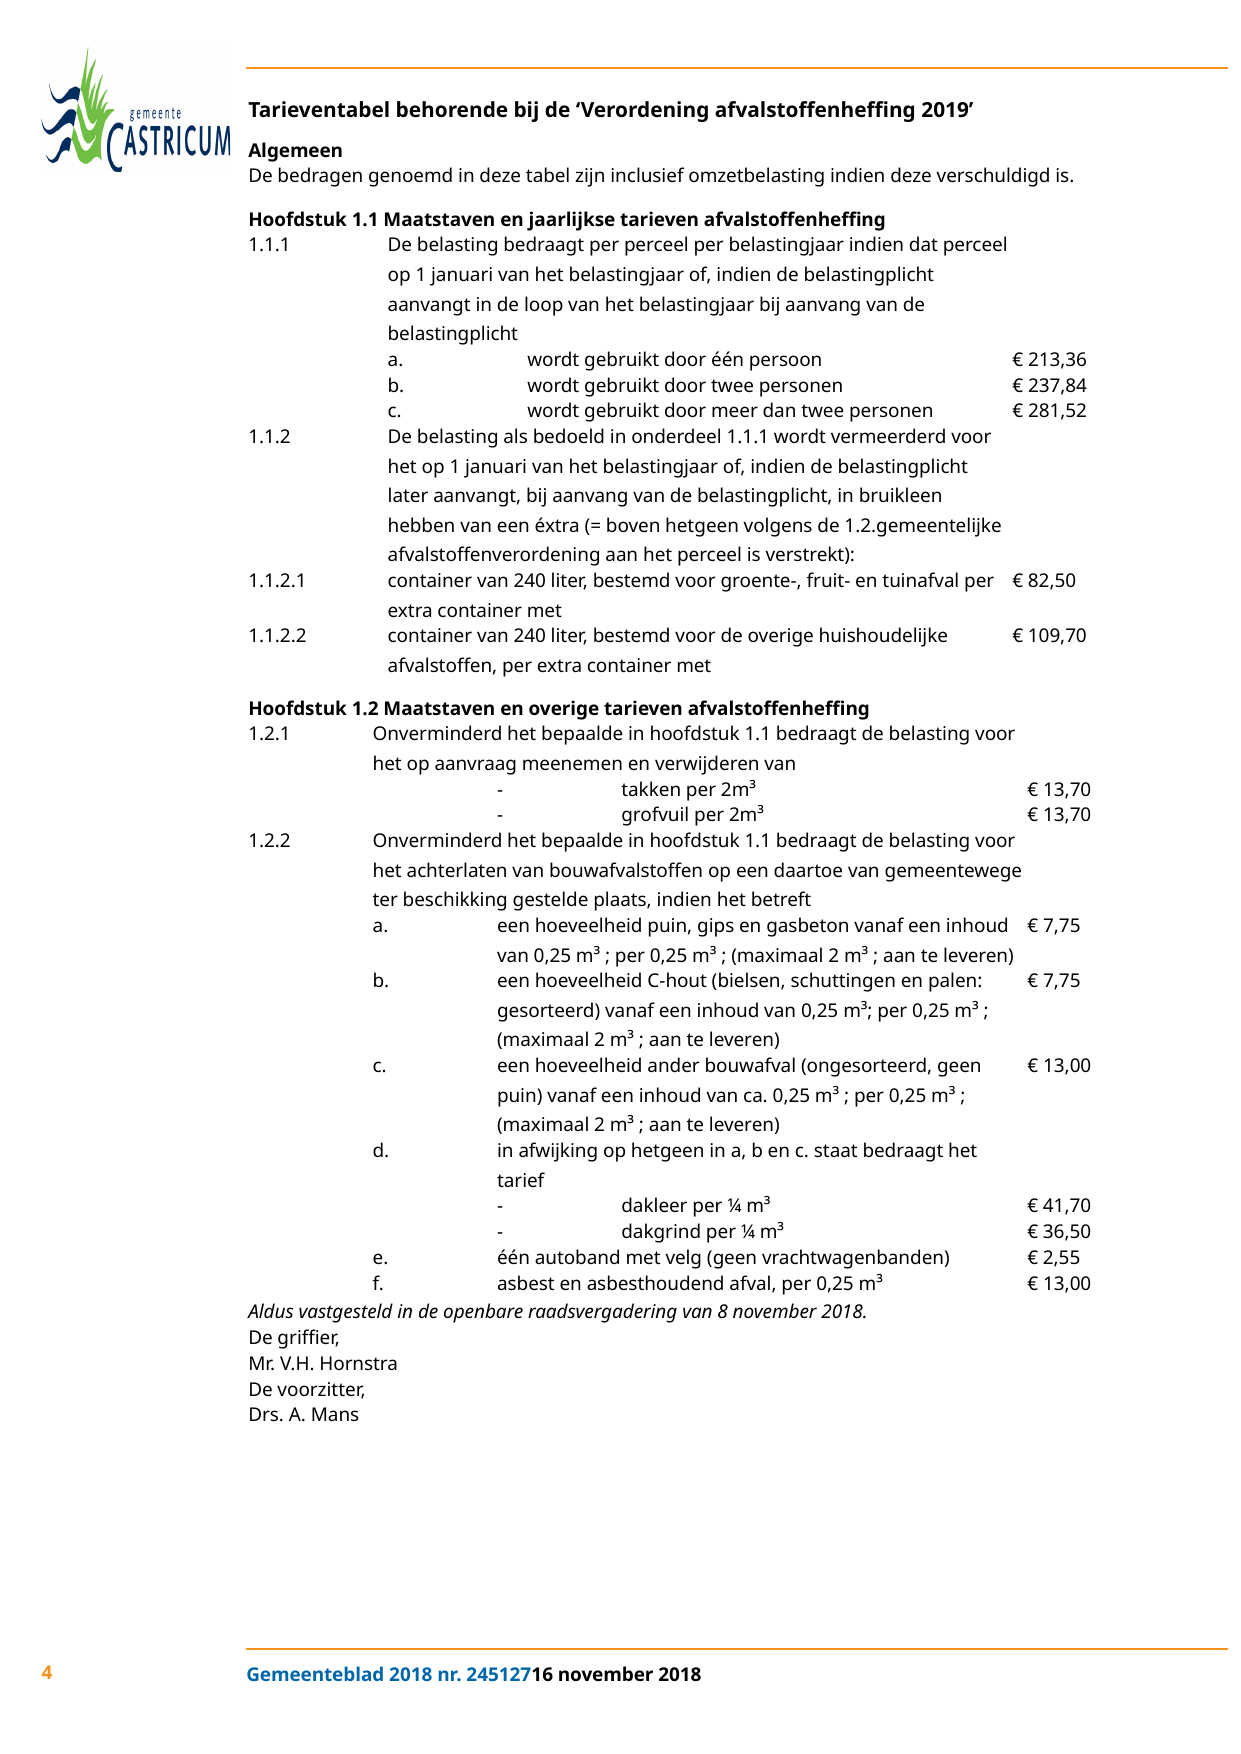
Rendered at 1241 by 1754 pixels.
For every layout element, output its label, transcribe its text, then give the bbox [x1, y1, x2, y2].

table_cell [248, 1218, 372, 1244]
table_cell [248, 346, 387, 372]
table_cell [248, 1053, 372, 1137]
table_cell € 7,75 [1027, 912, 1152, 967]
table_cell a. [373, 912, 497, 967]
table_cell [248, 802, 372, 827]
text Algemeen [248, 137, 1152, 163]
table_cell [248, 1270, 372, 1296]
table_cell € 13,00 [1027, 1053, 1152, 1137]
table_cell d. [373, 1137, 497, 1193]
text De griffier, [248, 1324, 1152, 1350]
table_cell - [497, 776, 621, 802]
text De bedragen genoemd in deze tabel zijn inclusief omzetbelasting indien deze verschuldigd is. [248, 163, 1152, 188]
table_cell dakleer per ¼ m³ [621, 1193, 1027, 1218]
table_cell - [497, 1193, 621, 1218]
table_cell b. [388, 372, 527, 397]
table_cell € 109,70 [1012, 623, 1152, 678]
table_cell € 237,84 [1012, 372, 1152, 397]
table_cell f. [373, 1270, 497, 1296]
table_cell [373, 802, 497, 827]
table_cell 1.1.2.2 [248, 623, 387, 678]
table_cell 1.1.2.1 [248, 567, 387, 623]
table_cell [1027, 1137, 1152, 1193]
text Hoofdstuk 1.2 Maatstaven en overige tarieven afvalstoffenheffing [248, 695, 1152, 720]
table_cell Onverminderd het bepaalde in hoofdstuk 1.1 bedraagt de belasting voor het achterlaten van bouwafvalstoffen op een daartoe van gemeentewege ter beschikking gestelde plaats, indien het betreft [373, 827, 1027, 912]
table_cell één autoband met velg (geen vrachtwagenbanden) [497, 1244, 1027, 1270]
table_cell € 82,50 [1012, 567, 1152, 623]
table_cell € 13,00 [1027, 1270, 1152, 1296]
text Drs. A. Mans [248, 1402, 1152, 1427]
table_cell [248, 1244, 372, 1270]
table_cell € 281,52 [1012, 398, 1152, 423]
table_cell wordt gebruikt door meer dan twee personen [527, 398, 1012, 423]
table_cell grofvuil per 2m³ [621, 802, 1027, 827]
table_cell a. [388, 346, 527, 372]
table_cell container van 240 liter, bestemd voor de overige huishoudelijke afvalstoffen, per extra container met [388, 623, 1012, 678]
table_cell container van 240 liter, bestemd voor groente-, fruit- en tuinafval per extra container met [388, 567, 1012, 623]
picture [41, 47, 231, 172]
table_cell een hoeveelheid C-hout (bielsen, schuttingen en palen: gesorteerd) vanaf een inhoud van 0,25 m³; per 0,25 m³ ; (maximaal 2 m³ ; aan te leveren) [497, 968, 1027, 1052]
table_cell € 213,36 [1012, 346, 1152, 372]
table_cell wordt gebruikt door één persoon [527, 346, 1012, 372]
table_cell € 41,70 [1027, 1193, 1152, 1218]
table_cell [248, 776, 372, 802]
table_cell De belasting als bedoeld in onderdeel 1.1.1 wordt vermeerderd voor het op 1 januari van het belastingjaar of, indien de belastingplicht later aanvangt, bij aanvang van de belastingplicht, in bruikleen hebben van een éxtra (= boven hetgeen volgens de 1.2.gemeentelijke afvalstoffenverordening aan het perceel is verstrekt): [388, 423, 1012, 567]
text Aldus vastgesteld in de openbare raadsvergadering van 8 november 2018. [248, 1299, 1152, 1324]
table_cell [373, 776, 497, 802]
table_cell c. [388, 398, 527, 423]
table_cell een hoeveelheid ander bouwafval (ongesorteerd, geen puin) vanaf een inhoud van ca. 0,25 m³ ; per 0,25 m³ ; (maximaal 2 m³ ; aan te leveren) [497, 1053, 1027, 1137]
table_cell b. [373, 968, 497, 1052]
table_cell € 36,50 [1027, 1218, 1152, 1244]
table_header De belasting bedraagt per perceel per belastingjaar indien dat perceel op 1 januari van het belastingjaar of, indien de belastingplicht aanvangt in de loop van het belastingjaar bij aanvang van de belastingplicht [388, 232, 1012, 346]
text De voorzitter, [248, 1376, 1152, 1402]
table_cell c. [373, 1053, 497, 1137]
table_cell [1012, 423, 1152, 567]
table_cell € 7,75 [1027, 968, 1152, 1052]
table_cell [248, 372, 387, 397]
table_cell [248, 912, 372, 967]
table_cell in afwijking op hetgeen in a, b en c. staat bedraagt het tarief [497, 1137, 1027, 1193]
table_cell [248, 968, 372, 1052]
table_cell asbest en asbesthoudend afval, per 0,25 m³ [497, 1270, 1027, 1296]
table_cell - [497, 802, 621, 827]
table_header [1027, 721, 1152, 776]
table_cell dakgrind per ¼ m³ [621, 1218, 1027, 1244]
table_header 1.2.1 [248, 721, 372, 776]
table_header [1012, 232, 1152, 346]
table_cell een hoeveelheid puin, gips en gasbeton vanaf een inhoud van 0,25 m³ ; per 0,25 m³ ; (maximaal 2 m³ ; aan te leveren) [497, 912, 1027, 967]
table_cell 1.1.2 [248, 423, 387, 567]
text Hoofdstuk 1.1 Maatstaven en jaarlijkse tarieven afvalstoffenheffing [248, 206, 1152, 231]
table_cell wordt gebruikt door twee personen [527, 372, 1012, 397]
table_cell e. [373, 1244, 497, 1270]
table_cell [248, 1193, 372, 1218]
table_cell € 2,55 [1027, 1244, 1152, 1270]
table_cell [373, 1218, 497, 1244]
text Mr. V.H. Hornstra [248, 1350, 1152, 1376]
table_cell [248, 398, 387, 423]
table_cell [248, 1137, 372, 1193]
text Tarieventabel behorende bij de ‘Verordening afvalstoffenheffing 2019’ [248, 95, 1152, 123]
table_header 1.1.1 [248, 232, 387, 346]
table_cell [373, 1193, 497, 1218]
table_cell € 13,70 [1027, 776, 1152, 802]
table_cell [1027, 827, 1152, 912]
table_header Onverminderd het bepaalde in hoofdstuk 1.1 bedraagt de belasting voor het op aanvraag meenemen en verwijderen van [373, 721, 1027, 776]
table_cell takken per 2m³ [621, 776, 1027, 802]
table_cell - [497, 1218, 621, 1244]
table_cell € 13,70 [1027, 802, 1152, 827]
table_cell 1.2.2 [248, 827, 372, 912]
